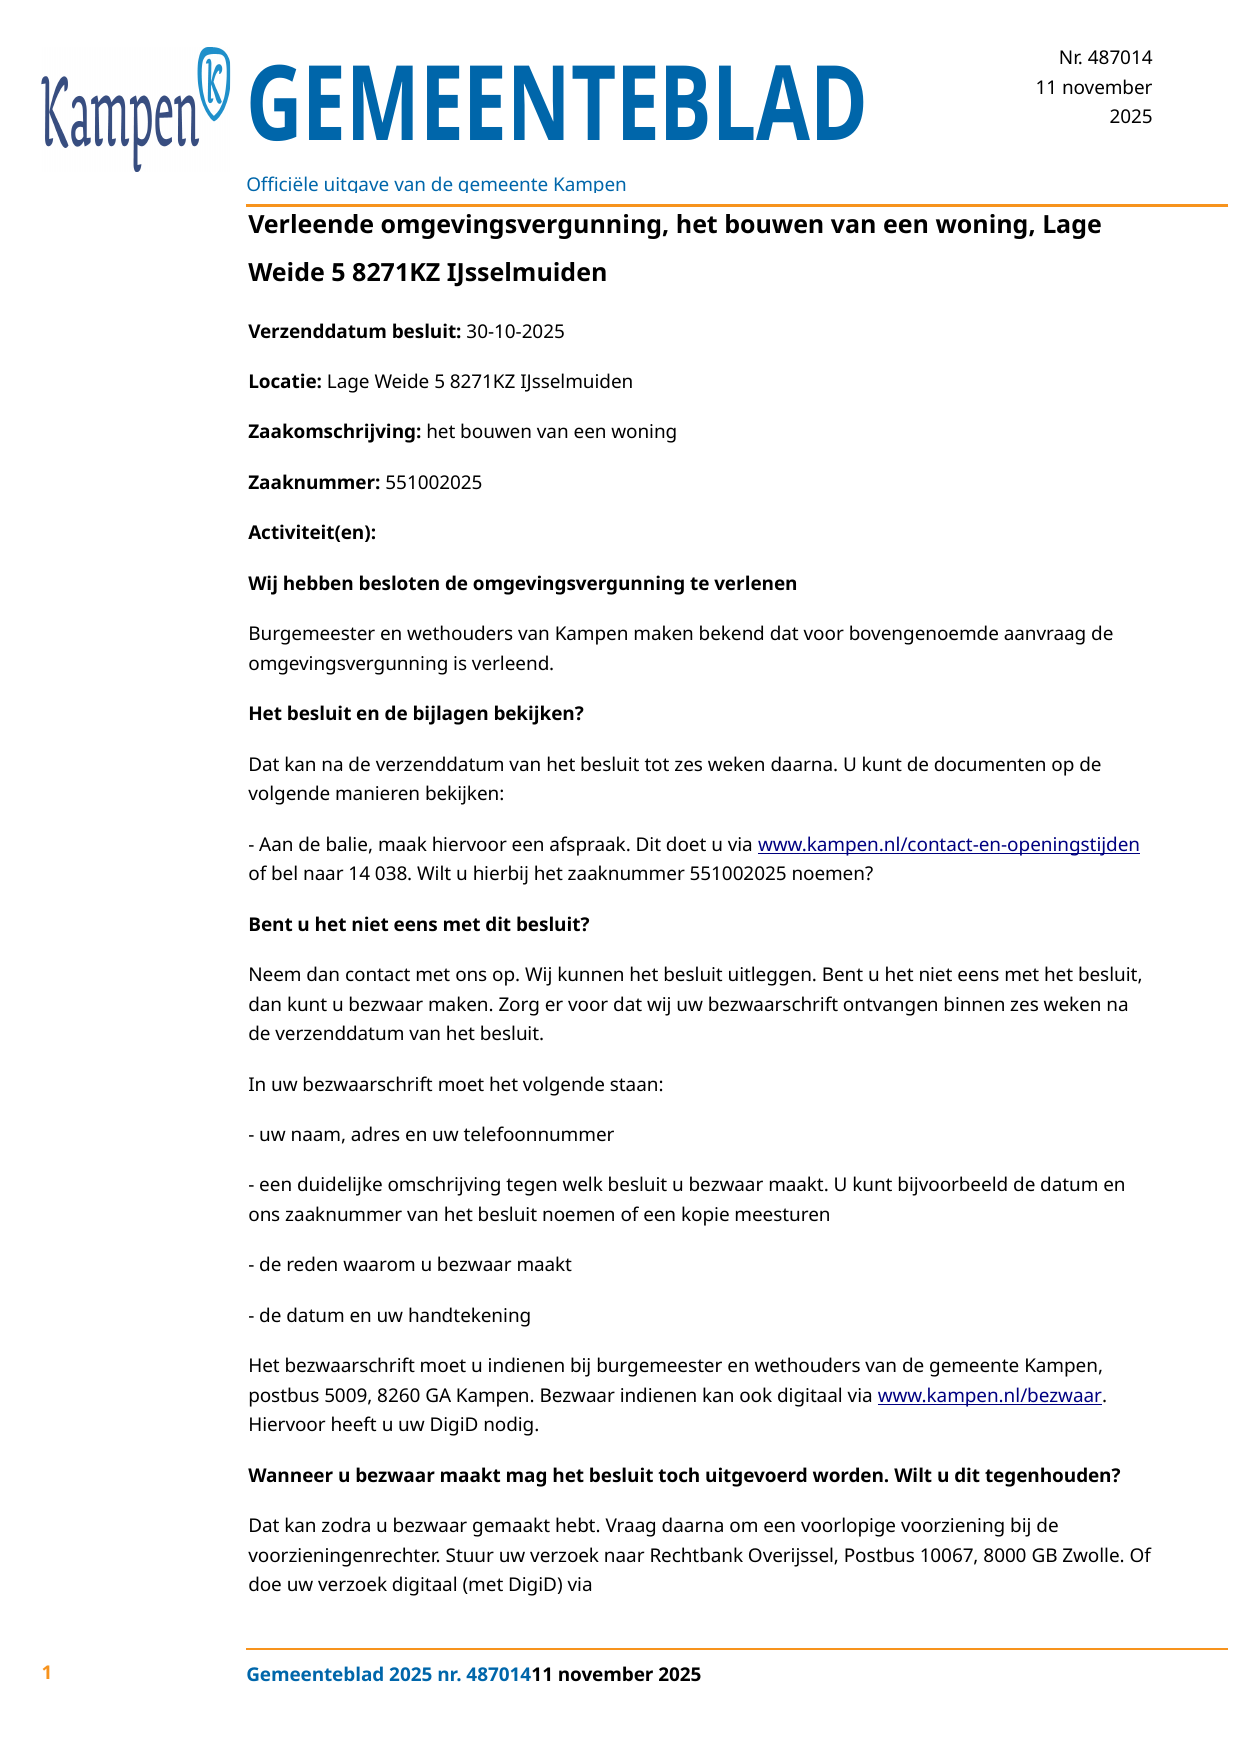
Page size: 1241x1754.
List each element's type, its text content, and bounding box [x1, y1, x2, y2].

text Het besluit en de bijlagen bekijken? [248, 700, 1152, 726]
text - een duidelijke omschrijving tegen welk besluit u bezwaar maakt. U kunt bijvoorbeeld de datum en ons zaaknummer van het besluit noemen of een kopie meesturen [248, 1172, 1152, 1227]
text Wij hebben besloten de omgevingsvergunning te verlenen [248, 570, 1152, 596]
text Wanneer u bezwaar maakt mag het besluit toch uitgevoerd worden. Wilt u dit tegenhouden? [248, 1462, 1152, 1488]
text Zaakomschrijving: het bouwen van een woning [248, 419, 1152, 444]
text Neem dan contact met ons op. Wij kunnen het besluit uitleggen. Bent u het niet eens met het besluit, dan kunt u bezwaar maken. Zorg er voor dat wij uw bezwaarschrift ontvangen binnen zes weken na de verzenddatum van het besluit. [248, 961, 1152, 1046]
text - Aan de balie, maak hiervoor een afspraak. Dit doet u via www.kampen.nl/contact-en-openingstijden of bel naar 14 038. Wilt u hierbij het zaaknummer 551002025 noemen? [248, 831, 1152, 886]
text Zaaknummer: 551002025 [248, 469, 1152, 495]
text - de reden waarom u bezwaar maakt [248, 1252, 1152, 1277]
text Verzenddatum besluit: 30-10-2025 [248, 318, 1152, 344]
text Het bezwaarschrift moet u indienen bij burgemeester en wethouders van de gemeente Kampen, postbus 5009, 8260 GA Kampen. Bezwaar indienen kan ook digitaal via www.kampen.nl/bezwaar. Hiervoor heeft u uw DigiD nodig. [248, 1352, 1152, 1437]
text Activiteit(en): [248, 519, 1152, 545]
text Verleende omgevingsvergunning, het bouwen van een woning, Lage Weide 5 8271KZ IJsselmuiden [248, 207, 1152, 288]
text - de datum en uw handtekening [248, 1302, 1152, 1328]
text Dat kan zodra u bezwaar gemaakt hebt. Vraag daarna om een voorlopige voorziening bij de voorzieningenrechter. Stuur uw verzoek naar Rechtbank Overijssel, Postbus 10067, 8000 GB Zwolle. Of doe uw verzoek digitaal (met DigiD) via [248, 1512, 1152, 1597]
text Burgemeester en wethouders van Kampen maken bekend dat voor bovengenoemde aanvraag de omgevingsvergunning is verleend. [248, 620, 1152, 676]
text Bent u het niet eens met dit besluit? [248, 911, 1152, 937]
text In uw bezwaarschrift moet het volgende staan: [248, 1071, 1152, 1097]
text Dat kan na de verzenddatum van het besluit tot zes weken daarna. U kunt de documenten op de volgende manieren bekijken: [248, 751, 1152, 806]
picture [41, 47, 231, 172]
text Locatie: Lage Weide 5 8271KZ IJsselmuiden [248, 368, 1152, 394]
text - uw naam, adres en uw telefoonnummer [248, 1121, 1152, 1147]
